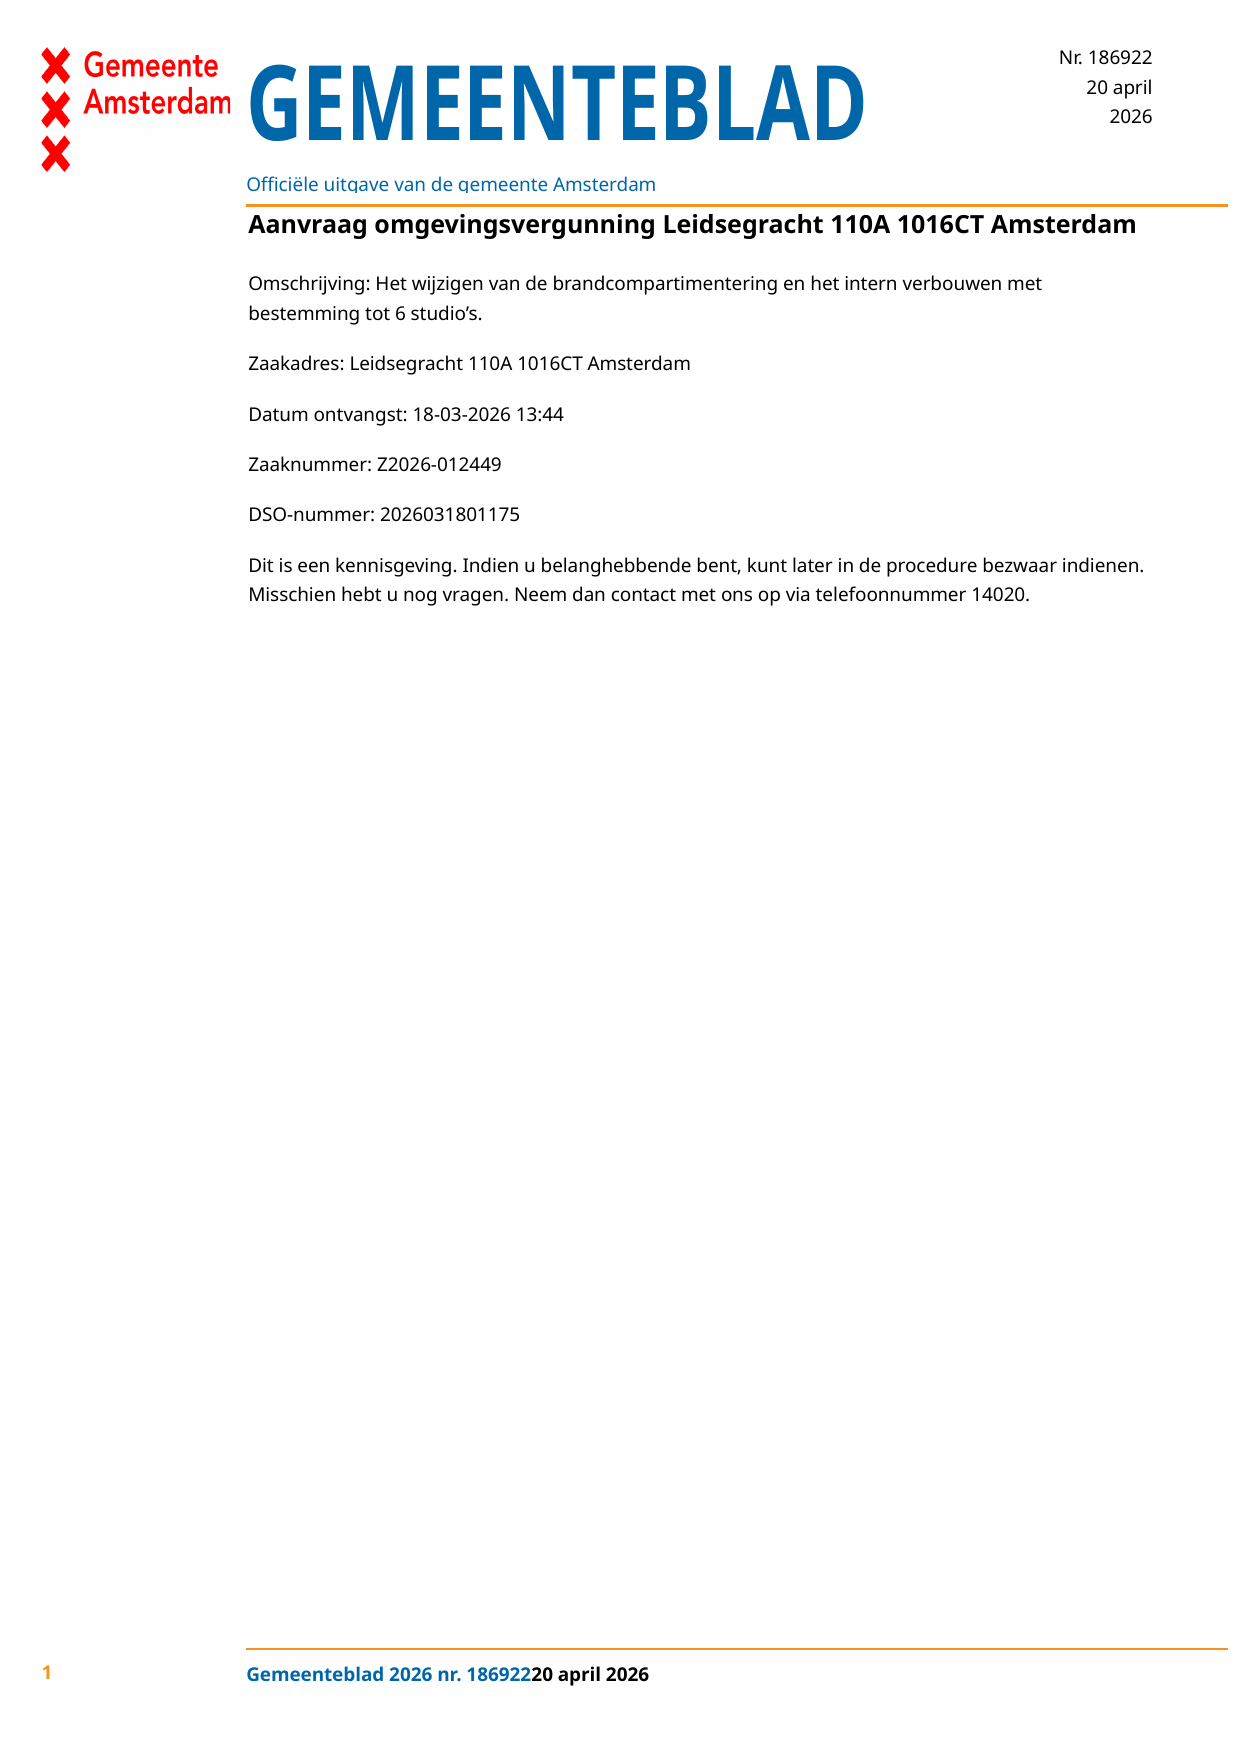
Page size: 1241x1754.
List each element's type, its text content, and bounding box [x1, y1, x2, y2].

text Zaakadres: Leidsegracht 110A 1016CT Amsterdam [248, 350, 1152, 376]
picture [41, 47, 231, 172]
text Omschrijving: Het wijzigen van de brandcompartimentering en het intern verbouwen met bestemming tot 6 studio’s. [248, 270, 1152, 326]
text Datum ontvangst: 18-03-2026 13:44 [248, 401, 1152, 426]
text Aanvraag omgevingsvergunning Leidsegracht 110A 1016CT Amsterdam [248, 207, 1152, 241]
text Zaaknummer: Z2026-012449 [248, 451, 1152, 477]
text DSO-nummer: 2026031801175 [248, 502, 1152, 527]
text Dit is een kennisgeving. Indien u belanghebbende bent, kunt later in de procedure bezwaar indienen. Misschien hebt u nog vragen. Neem dan contact met ons op via telefoonnummer 14020. [248, 552, 1152, 607]
